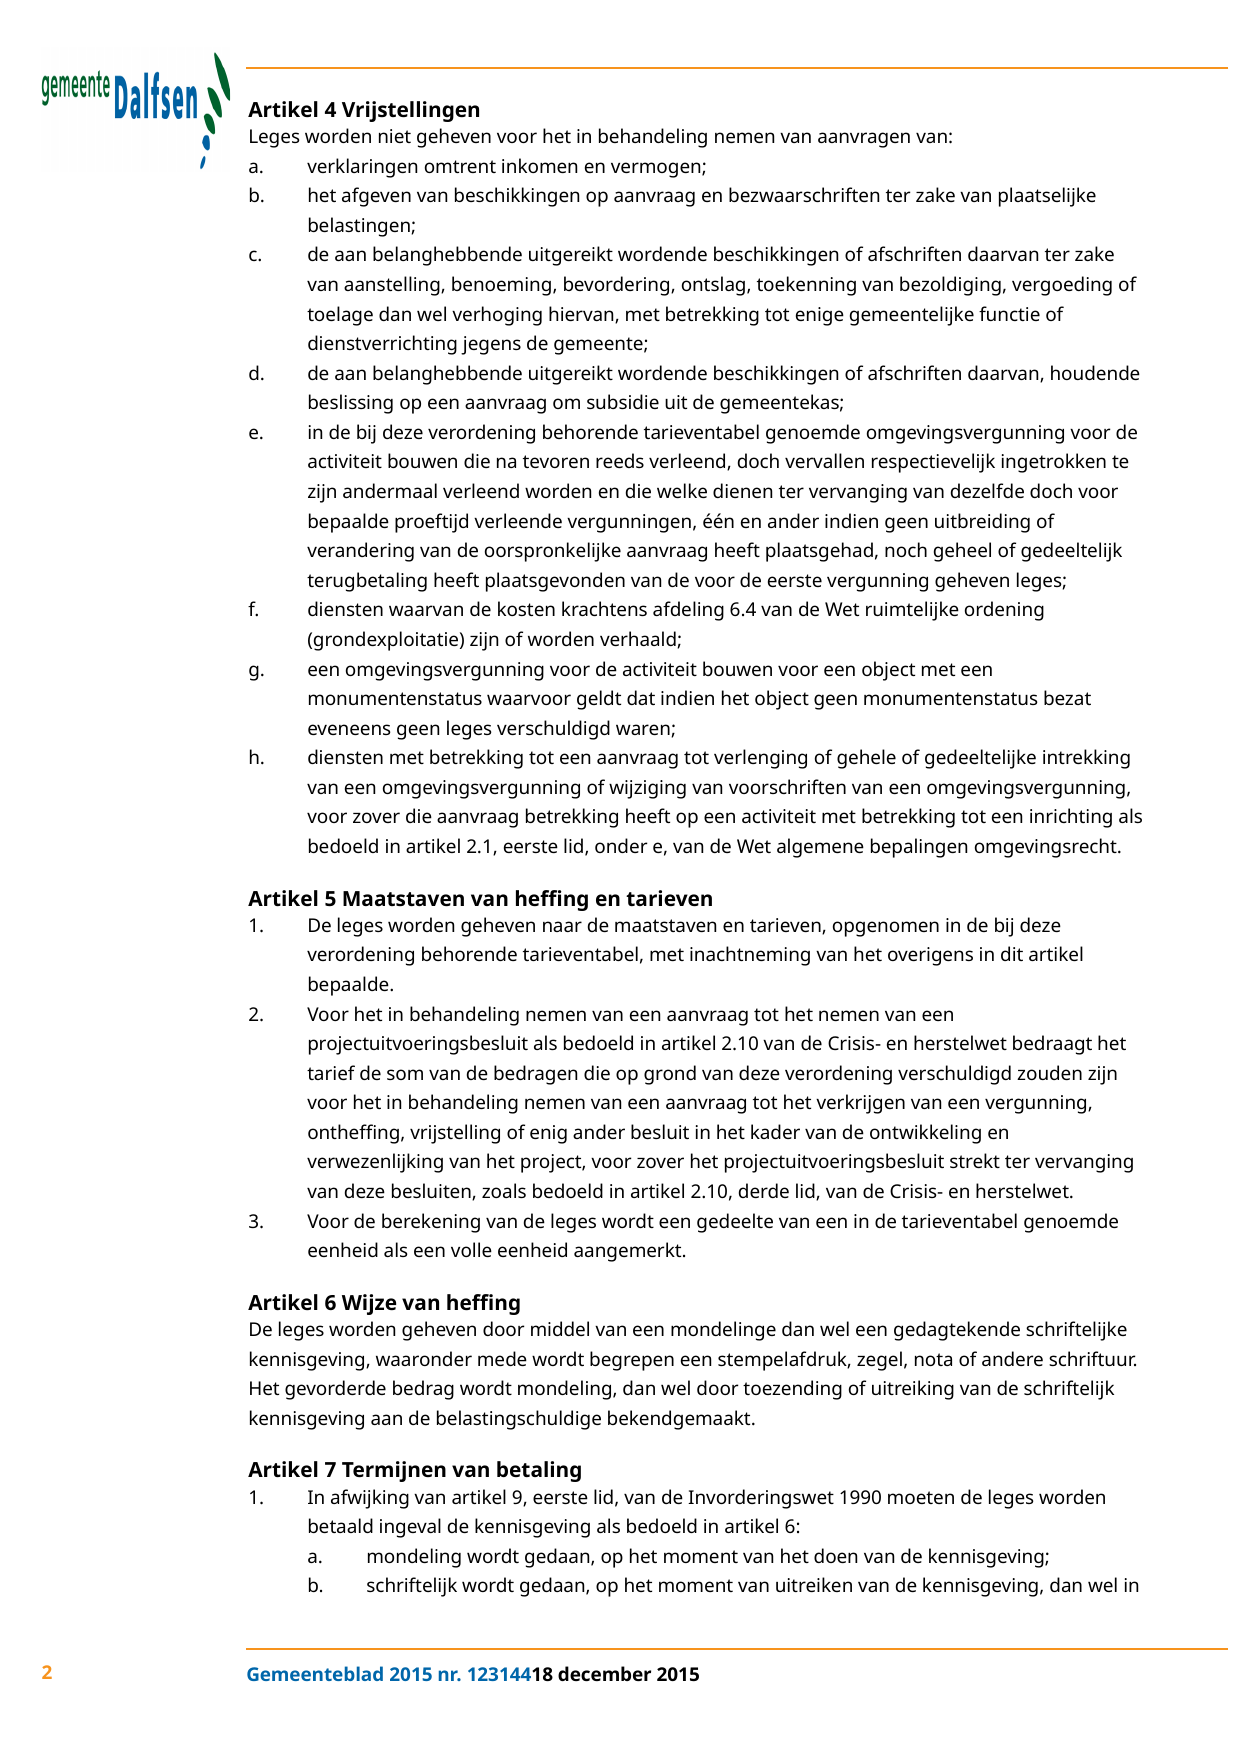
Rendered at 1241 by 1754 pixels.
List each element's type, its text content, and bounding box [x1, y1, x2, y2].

list In afwijking van artikel 9, eerste lid, van de Invorderingswet 1990 moeten de leges worden betaald ingeval de kennisgeving als bedoeld in artikel 6: [248, 1484, 1152, 1539]
text Artikel 7 Termijnen van betaling [248, 1456, 1152, 1484]
list diensten met betrekking tot een aanvraag tot verlenging of gehele of gedeeltelijke intrekking van een omgevingsvergunning of wijziging van voorschriften van een omgevingsvergunning, voor zover die aanvraag betrekking heeft op een activiteit met betrekking tot een inrichting als bedoeld in artikel 2.1, eerste lid, onder e, van de Wet algemene bepalingen omgevingsrecht. [248, 744, 1152, 859]
list verklaringen omtrent inkomen en vermogen; [248, 153, 1152, 178]
list Voor de berekening van de leges wordt een gedeelte van een in de tarieventabel genoemde eenheid als een volle eenheid aangemerkt. [248, 1208, 1152, 1263]
list een omgevingsvergunning voor de activiteit bouwen voor een object met een monumentenstatus waarvoor geldt dat indien het object geen monumentenstatus bezat eveneens geen leges verschuldigd waren; [248, 656, 1152, 741]
list de aan belanghebbende uitgereikt wordende beschikkingen of afschriften daarvan ter zake van aanstelling, benoeming, bevordering, ontslag, toekenning van bezoldiging, vergoeding of toelage dan wel verhoging hiervan, met betrekking tot enige gemeentelijke functie of dienstverrichting jegens de gemeente; [248, 242, 1152, 356]
list het afgeven van beschikkingen op aanvraag en bezwaarschriften ter zake van plaatselijke belastingen; [248, 182, 1152, 238]
list in de bij deze verordening behorende tarieventabel genoemde omgevingsvergunning voor de activiteit bouwen die na tevoren reeds verleend, doch vervallen respectievelijk ingetrokken te zijn andermaal verleend worden en die welke dienen ter vervanging van dezelfde doch voor bepaalde proeftijd verleende vergunningen, één en ander indien geen uitbreiding of verandering van de oorspronkelijke aanvraag heeft plaatsgehad, noch geheel of gedeeltelijk terugbetaling heeft plaatsgevonden van de voor de eerste vergunning geheven leges; [248, 419, 1152, 593]
list De leges worden geheven naar de maatstaven en tarieven, opgenomen in de bij deze verordening behorende tarieventabel, met inachtneming van het overigens in dit artikel bepaalde. [248, 912, 1152, 997]
text Artikel 5 Maatstaven van heffing en tarieven [248, 884, 1152, 912]
list schriftelijk wordt gedaan, op het moment van uitreiken van de kennisgeving, dan wel in [307, 1573, 1152, 1598]
list Voor het in behandeling nemen van een aanvraag tot het nemen van een projectuitvoeringsbesluit als bedoeld in artikel 2.10 van de Crisis- en herstelwet bedraagt het tarief de som van de bedragen die op grond van deze verordening verschuldigd zouden zijn voor het in behandeling nemen van een aanvraag tot het verkrijgen van een vergunning, ontheffing, vrijstelling of enig ander besluit in het kader van de ontwikkeling en verwezenlijking van het project, voor zover het projectuitvoeringsbesluit strekt ter vervanging van deze besluiten, zoals bedoeld in artikel 2.10, derde lid, van de Crisis- en herstelwet. [248, 1001, 1152, 1204]
picture [41, 47, 231, 172]
text Leges worden niet geheven voor het in behandeling nemen van aanvragen van: [248, 123, 1152, 149]
list mondeling wordt gedaan, op het moment van het doen van de kennisgeving; [307, 1543, 1152, 1569]
text Artikel 4 Vrijstellingen [248, 95, 1152, 123]
text Artikel 6 Wijze van heffing [248, 1288, 1152, 1316]
list diensten waarvan de kosten krachtens afdeling 6.4 van de Wet ruimtelijke ordening (grondexploitatie) zijn of worden verhaald; [248, 597, 1152, 652]
text De leges worden geheven door middel van een mondelinge dan wel een gedagtekende schriftelijke kennisgeving, waaronder mede wordt begrepen een stempelafdruk, zegel, nota of andere schriftuur. Het gevorderde bedrag wordt mondeling, dan wel door toezending of uitreiking van de schriftelijk kennisgeving aan de belastingschuldige bekendgemaakt. [248, 1316, 1152, 1431]
list de aan belanghebbende uitgereikt wordende beschikkingen of afschriften daarvan, houdende beslissing op een aanvraag om subsidie uit de gemeentekas; [248, 360, 1152, 415]
